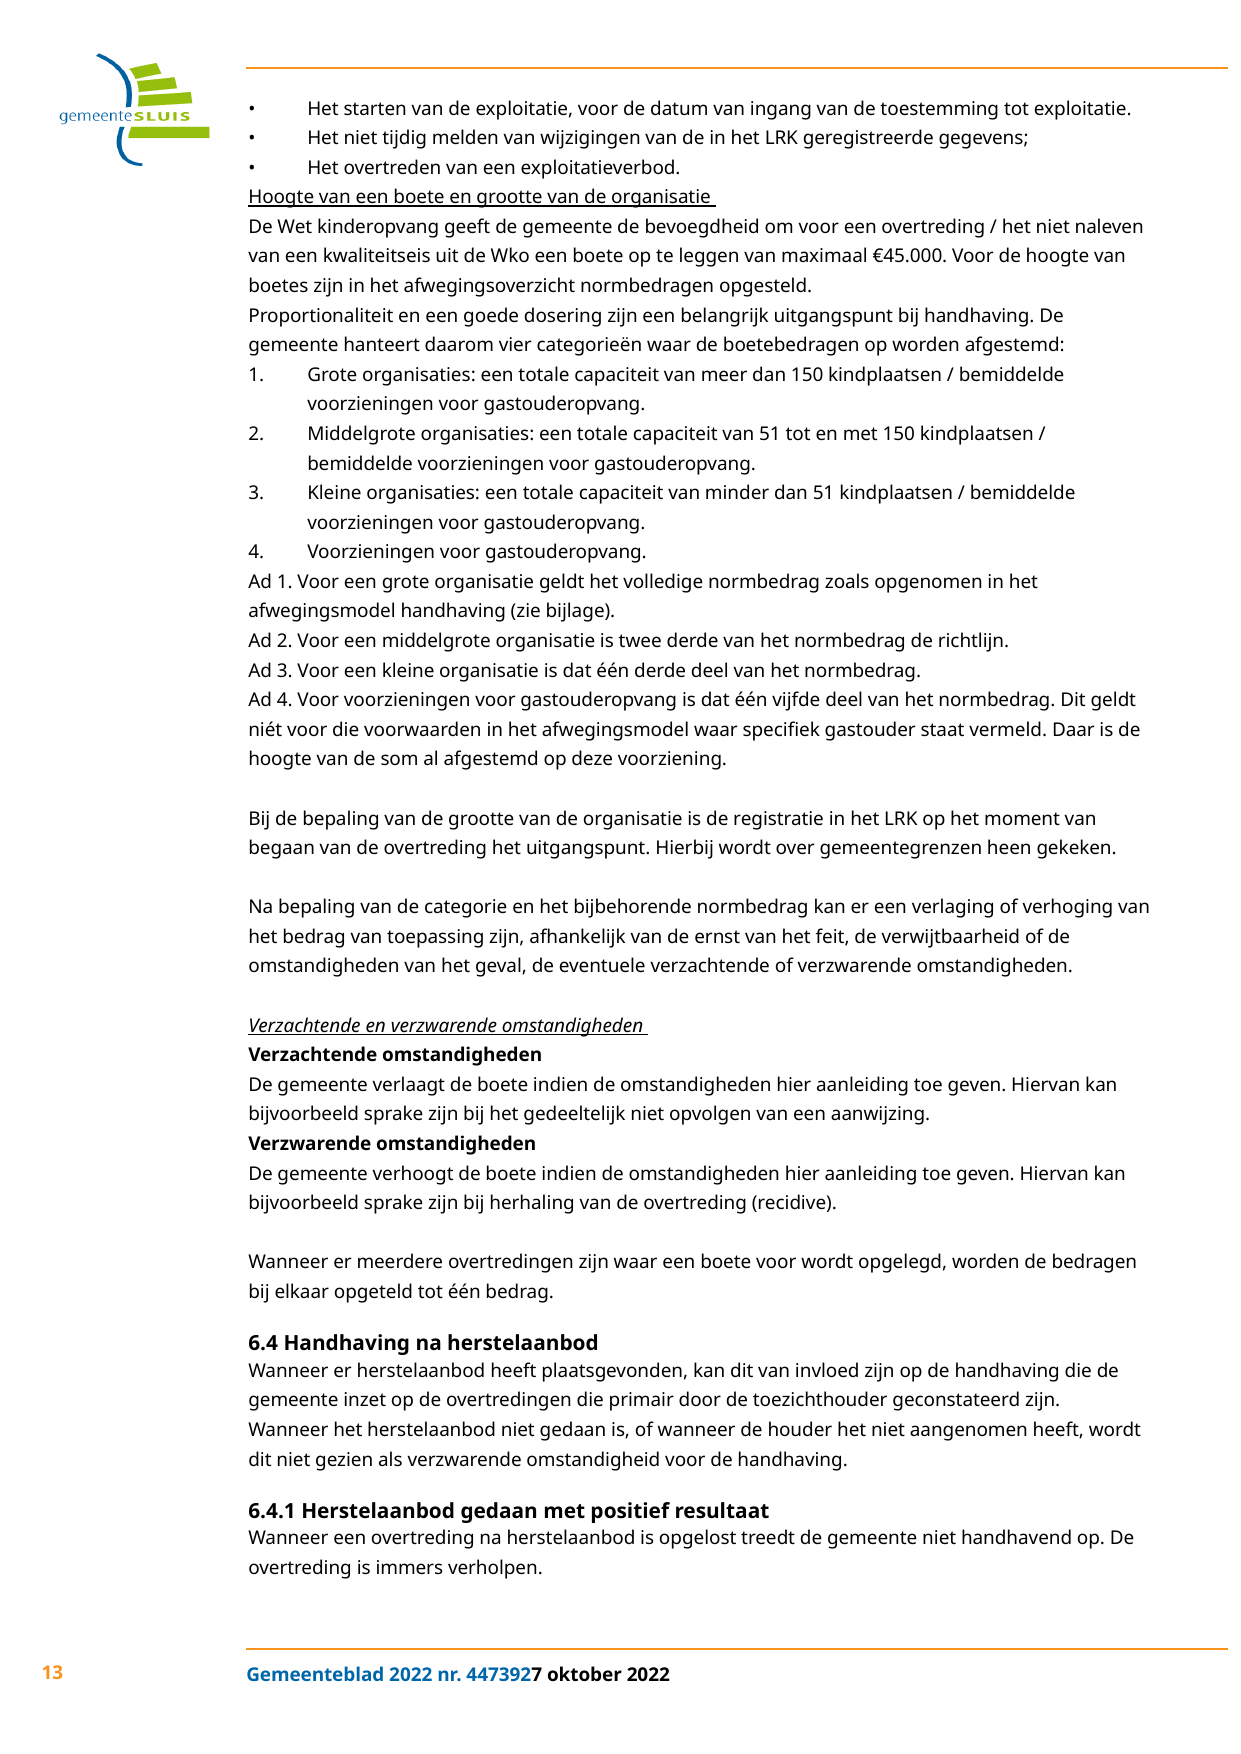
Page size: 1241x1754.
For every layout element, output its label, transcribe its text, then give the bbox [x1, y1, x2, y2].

text Hoogte van een boete en grootte van de organisatie [248, 183, 1152, 209]
text Verzachtende omstandigheden [248, 1041, 1152, 1067]
text 6.4 Handhaving na herstelaanbod [248, 1328, 1152, 1357]
list Het starten van de exploitatie, voor de datum van ingang van de toestemming tot exploitatie. [248, 95, 1152, 121]
picture [41, 47, 231, 172]
list Voorzieningen voor gastouderopvang. [248, 538, 1152, 564]
text Ad 4. Voor voorzieningen voor gastouderopvang is dat één vijfde deel van het normbedrag. Dit geldt niét voor die voorwaarden in het afwegingsmodel waar specifiek gastouder staat vermeld. Daar is de hoogte van de som al afgestemd op deze voorziening. [248, 686, 1152, 771]
text Ad 1. Voor een grote organisatie geldt het volledige normbedrag zoals opgenomen in het afwegingsmodel handhaving (zie bijlage). [248, 568, 1152, 623]
text Wanneer er meerdere overtredingen zijn waar een boete voor wordt opgelegd, worden de bedragen bij elkaar opgeteld tot één bedrag. [248, 1248, 1152, 1304]
text Wanneer er herstelaanbod heeft plaatsgevonden, kan dit van invloed zijn op de handhaving die de gemeente inzet op de overtredingen die primair door de toezichthouder geconstateerd zijn. [248, 1357, 1152, 1412]
list Grote organisaties: een totale capaciteit van meer dan 150 kindplaatsen / bemiddelde voorzieningen voor gastouderopvang. [248, 361, 1152, 416]
text Na bepaling van de categorie en het bijbehorende normbedrag kan er een verlaging of verhoging van het bedrag van toepassing zijn, afhankelijk van de ernst van het feit, de verwijtbaarheid of de omstandigheden van het geval, de eventuele verzachtende of verzwarende omstandigheden. [248, 893, 1152, 978]
text De Wet kinderopvang geeft de gemeente de bevoegdheid om voor een overtreding / het niet naleven van een kwaliteitseis uit de Wko een boete op te leggen van maximaal €45.000. Voor de hoogte van boetes zijn in het afwegingsoverzicht normbedragen opgesteld. [248, 213, 1152, 298]
text Verzwarende omstandigheden [248, 1130, 1152, 1156]
text De gemeente verhoogt de boete indien de omstandigheden hier aanleiding toe geven. Hiervan kan bijvoorbeeld sprake zijn bij herhaling van de overtreding (recidive). [248, 1160, 1152, 1215]
text 6.4.1 Herstelaanbod gedaan met positief resultaat [248, 1496, 1152, 1524]
text Wanneer het herstelaanbod niet gedaan is, of wanneer de houder het niet aangenomen heeft, wordt dit niet gezien als verzwarende omstandigheid voor de handhaving. [248, 1416, 1152, 1471]
list Middelgrote organisaties: een totale capaciteit van 51 tot en met 150 kindplaatsen / bemiddelde voorzieningen voor gastouderopvang. [248, 420, 1152, 476]
list Het overtreden van een exploitatieverbod. [248, 154, 1152, 180]
list Kleine organisaties: een totale capaciteit van minder dan 51 kindplaatsen / bemiddelde voorzieningen voor gastouderopvang. [248, 479, 1152, 535]
text Proportionaliteit en een goede dosering zijn een belangrijk uitgangspunt bij handhaving. De gemeente hanteert daarom vier categorieën waar de boetebedragen op worden afgestemd: [248, 302, 1152, 357]
text Bij de bepaling van de grootte van de organisatie is de registratie in het LRK op het moment van begaan van de overtreding het uitgangspunt. Hierbij wordt over gemeentegrenzen heen gekeken. [248, 805, 1152, 860]
text De gemeente verlaagt de boete indien de omstandigheden hier aanleiding toe geven. Hiervan kan bijvoorbeeld sprake zijn bij het gedeeltelijk niet opvolgen van een aanwijzing. [248, 1071, 1152, 1126]
text Wanneer een overtreding na herstelaanbod is opgelost treedt de gemeente niet handhavend op. De overtreding is immers verholpen. [248, 1524, 1152, 1580]
text Ad 3. Voor een kleine organisatie is dat één derde deel van het normbedrag. [248, 657, 1152, 683]
list Het niet tijdig melden van wijzigingen van de in het LRK geregistreerde gegevens; [248, 124, 1152, 150]
text Ad 2. Voor een middelgrote organisatie is twee derde van het normbedrag de richtlijn. [248, 627, 1152, 653]
text Verzachtende en verzwarende omstandigheden [248, 1012, 1152, 1038]
